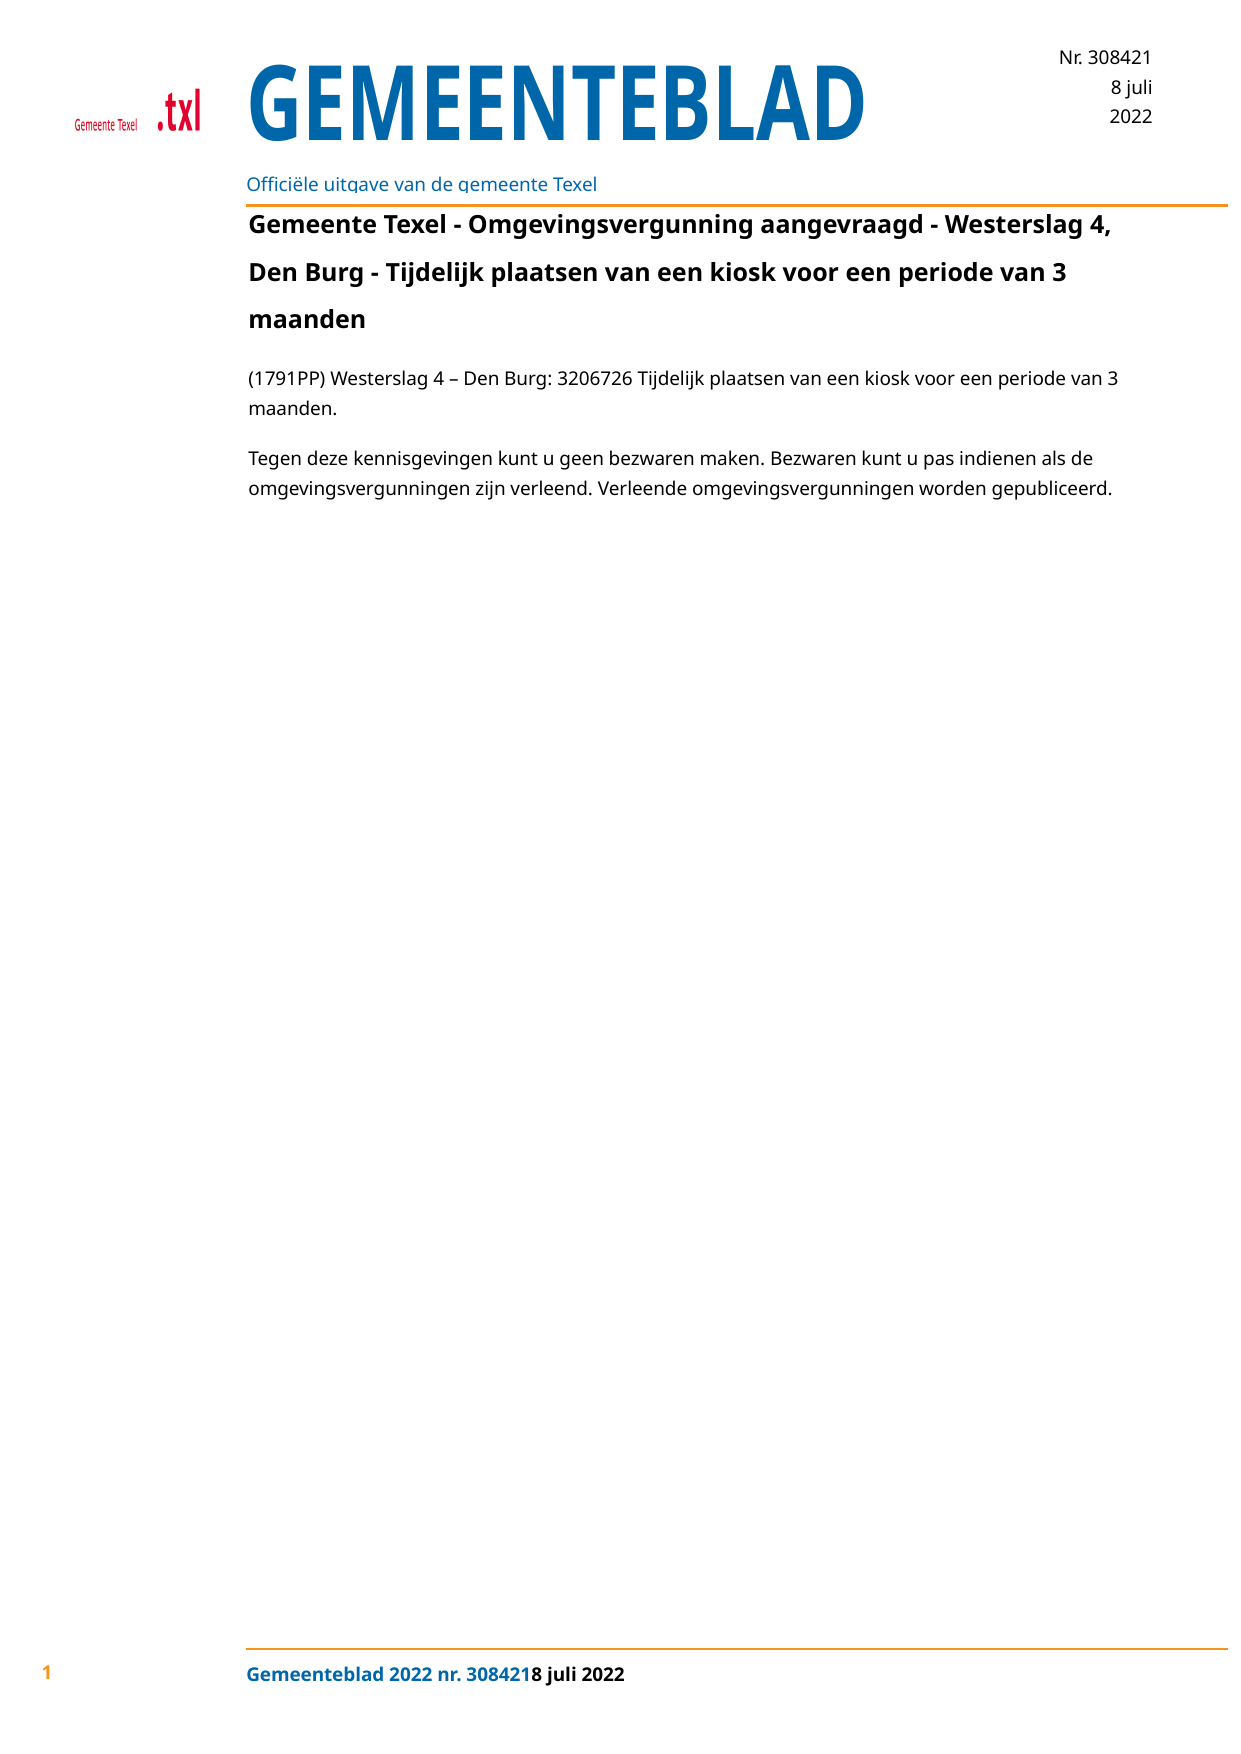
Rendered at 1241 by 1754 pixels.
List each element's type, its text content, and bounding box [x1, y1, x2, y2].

picture [41, 47, 231, 172]
text Gemeente Texel - Omgevingsvergunning aangevraagd - Westerslag 4, Den Burg - Tijdelijk plaatsen van een kiosk voor een periode van 3 maanden [248, 207, 1152, 336]
text Tegen deze kennisgevingen kunt u geen bezwaren maken. Bezwaren kunt u pas indienen als de omgevingsvergunningen zijn verleend. Verleende omgevingsvergunningen worden gepubliceerd. [248, 446, 1152, 501]
text (1791PP) Westerslag 4 – Den Burg: 3206726 Tijdelijk plaatsen van een kiosk voor een periode van 3 maanden. [248, 366, 1152, 421]
